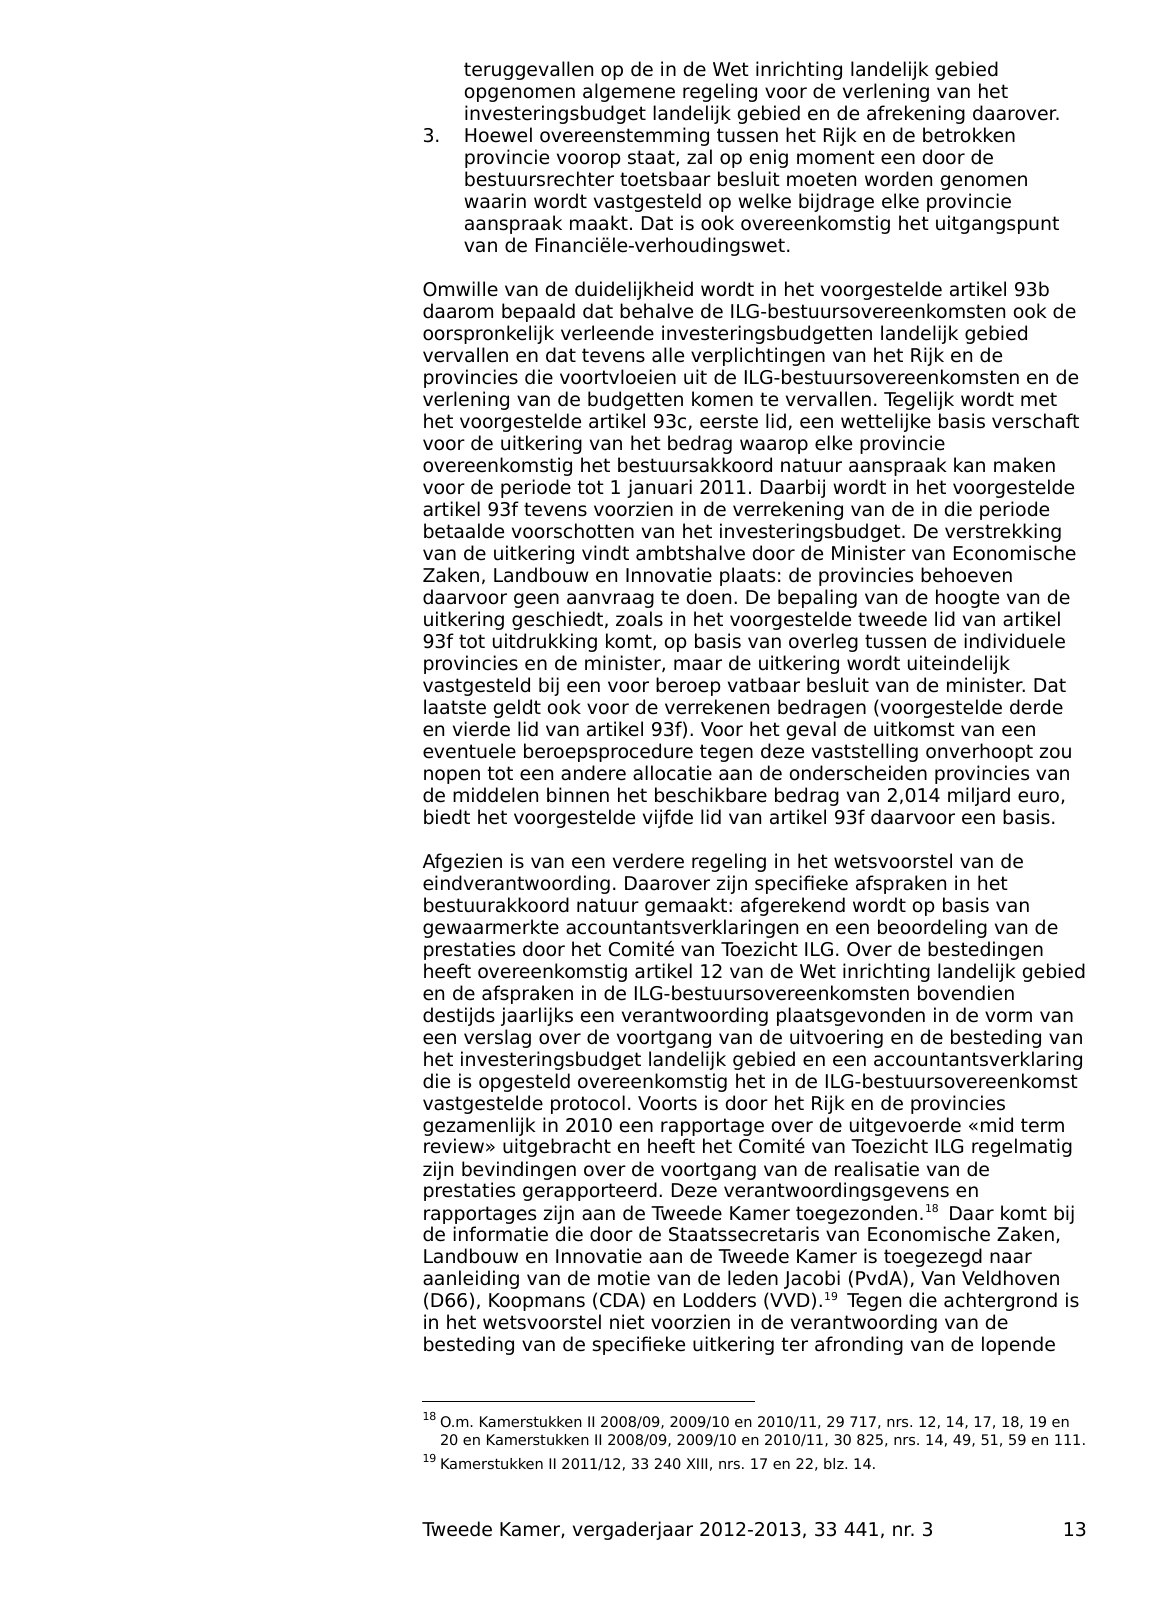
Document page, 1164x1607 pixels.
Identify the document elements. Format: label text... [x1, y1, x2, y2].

text teruggevallen op de in de Wet inrichting landelijk gebied opgenomen algemene regeling voor de verlening van het investeringsbudget landelijk gebied en de afrekening daarover. [422, 59, 1087, 125]
text O.m. Kamerstukken II 2008/09, 2009/10 en 2010/11, 29 717, nrs. 12, 14, 17, 18, 19 en 20 en Kamerstukken II 2008/09, 2009/10 en 2010/11, 30 825, nrs. 14, 49, 51, 59 en 111. [422, 1410, 1087, 1449]
text Afgezien is van een verdere regeling in het wetsvoorstel van de eindverantwoording. Daarover zijn specifieke afspraken in het bestuurakkoord natuur gemaakt: afgerekend wordt op basis van gewaarmerkte accountantsverklaringen en een beoordeling van de prestaties door het Comité van Toezicht ILG. Over de bestedingen heeft overeenkomstig artikel 12 van de Wet inrichting landelijk gebied en de afspraken in de ILG-bestuursovereenkomsten bovendien destijds jaarlijks een verantwoording plaatsgevonden in de vorm van een verslag over de voortgang van de uitvoering en de besteding van het investeringsbudget landelijk gebied en een accountantsverklaring die is opgesteld overeenkomstig het in de ILG-bestuursovereenkomst vastgestelde protocol. Voorts is door het Rijk en de provincies gezamenlijk in 2010 een rapportage over de uitgevoerde «mid term review» uitgebracht en heeft het Comité van Toezicht ILG regelmatig zijn bevindingen over de voortgang van de realisatie van de prestaties gerapporteerd. Deze verantwoordingsgevens en rapportages zijn aan de Tweede Kamer toegezonden. Daar komt bij de informatie die door de Staatssecretaris van Economische Zaken, Landbouw en Innovatie aan de Tweede Kamer is toegezegd naar aanleiding van de motie van de leden Jacobi (PvdA), Van Veldhoven (D66), Koopmans (CDA) en Lodders (VVD). Tegen die achtergrond is in het wetsvoorstel niet voorzien in de verantwoording van de besteding van de specifieke uitkering ter afronding van de lopende [422, 851, 1087, 1356]
text Kamerstukken II 2011/12, 33 240 XIII, nrs. 17 en 22, blz. 14. [422, 1452, 1087, 1474]
text Omwille van de duidelijkheid wordt in het voorgestelde artikel 93b daarom bepaald dat behalve de ILG-bestuursovereenkomsten ook de oorspronkelijk verleende investeringsbudgetten landelijk gebied vervallen en dat tevens alle verplichtingen van het Rijk en de provincies die voortvloeien uit de ILG-bestuursovereenkomsten en de verlening van de budgetten komen te vervallen. Tegelijk wordt met het voorgestelde artikel 93c, eerste lid, een wettelijke basis verschaft voor de uitkering van het bedrag waarop elke provincie overeenkomstig het bestuursakkoord natuur aanspraak kan maken voor de periode tot 1 januari 2011. Daarbij wordt in het voorgestelde artikel 93f tevens voorzien in de verrekening van de in die periode betaalde voorschotten van het investeringsbudget. De verstrekking van de uitkering vindt ambtshalve door de Minister van Economische Zaken, Landbouw en Innovatie plaats: de provincies behoeven daarvoor geen aanvraag te doen. De bepaling van de hoogte van de uitkering geschiedt, zoals in het voorgestelde tweede lid van artikel 93f tot uitdrukking komt, op basis van overleg tussen de individuele provincies en de minister, maar de uitkering wordt uiteindelijk vastgesteld bij een voor beroep vatbaar besluit van de minister. Dat laatste geldt ook voor de verrekenen bedragen (voorgestelde derde en vierde lid van artikel 93f). Voor het geval de uitkomst van een eventuele beroepsprocedure tegen deze vaststelling onverhoopt zou nopen tot een andere allocatie aan de onderscheiden provincies van de middelen binnen het beschikbare bedrag van 2,014 miljard euro, biedt het voorgestelde vijfde lid van artikel 93f daarvoor een basis. [422, 279, 1087, 828]
text 3. Hoewel overeenstemming tussen het Rijk en de betrokken provincie voorop staat, zal op enig moment een door de bestuursrechter toetsbaar besluit moeten worden genomen waarin wordt vastgesteld op welke bijdrage elke provincie aanspraak maakt. Dat is ook overeenkomstig het uitgangspunt van de Financiële-verhoudingswet. [422, 125, 1087, 257]
